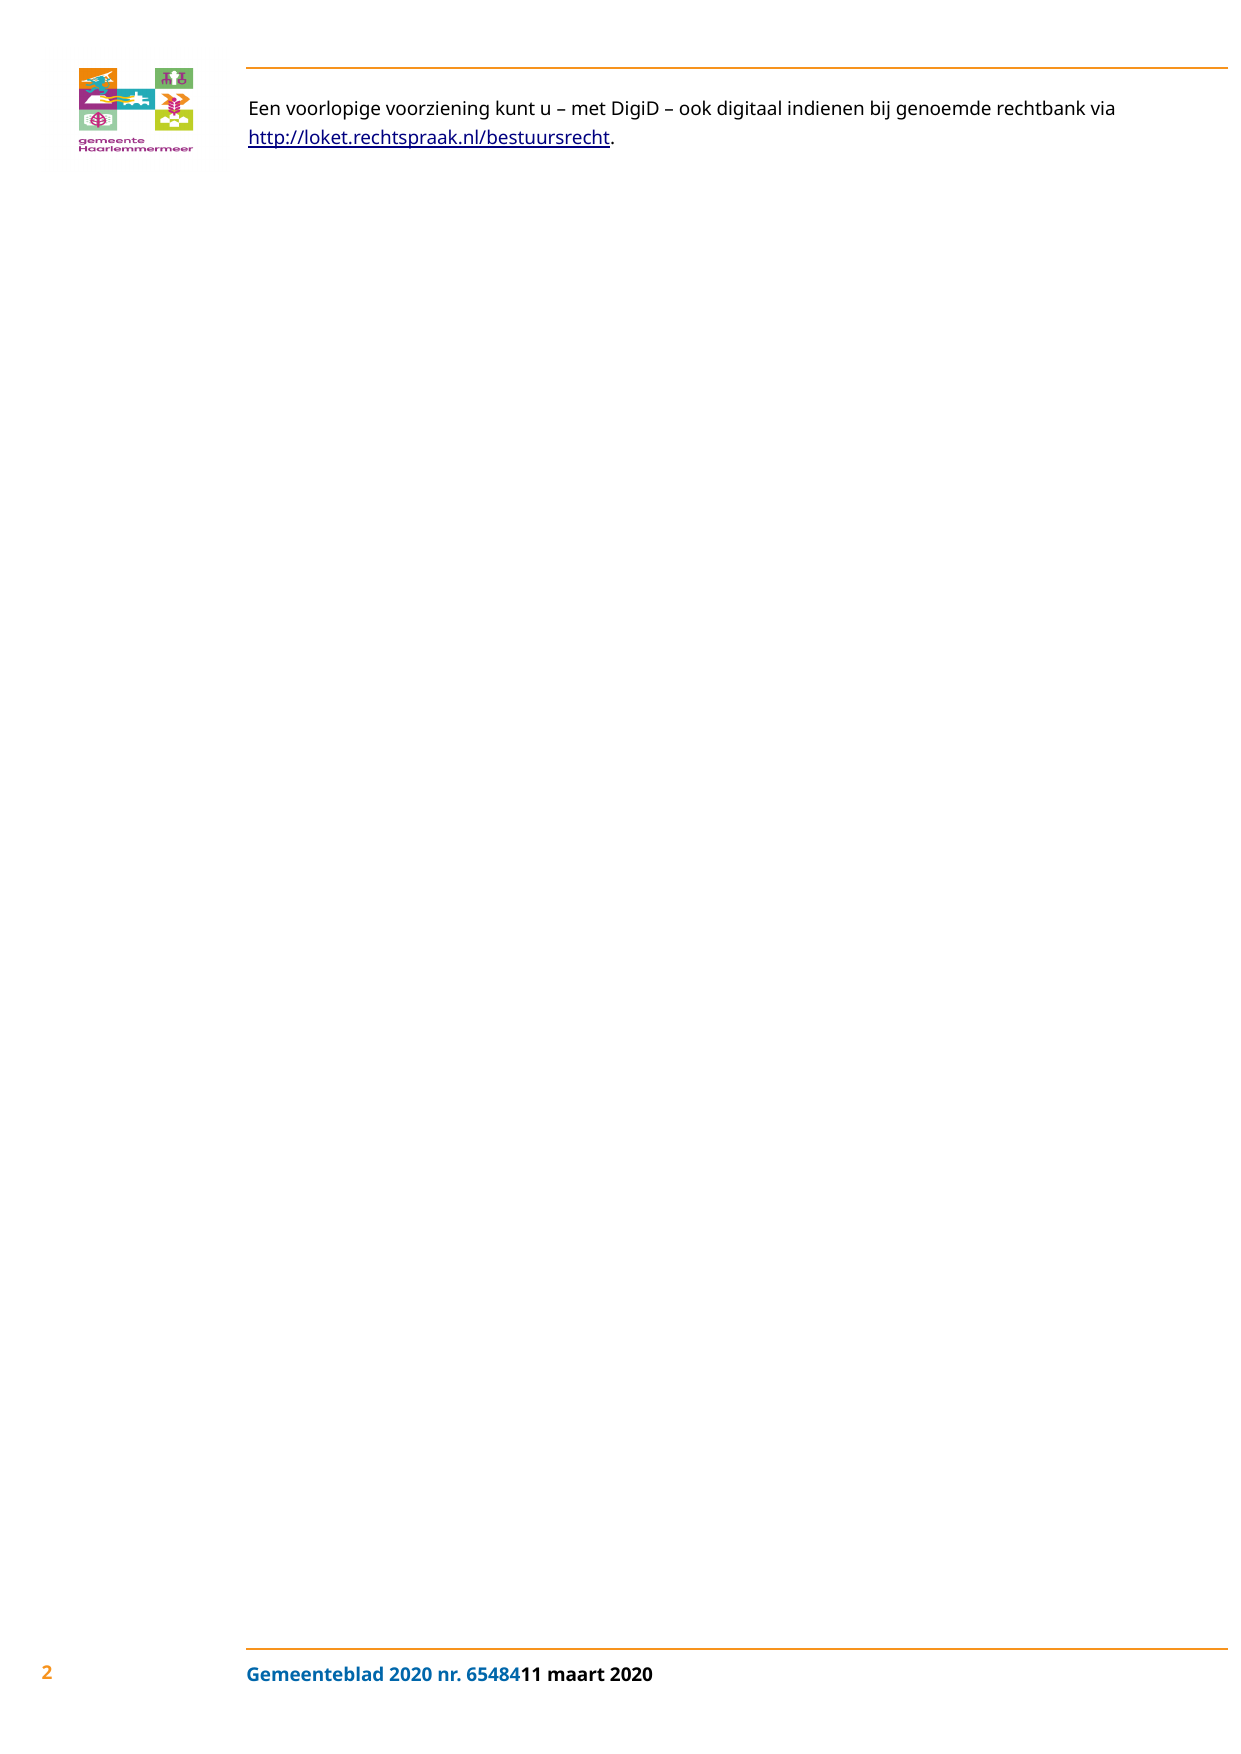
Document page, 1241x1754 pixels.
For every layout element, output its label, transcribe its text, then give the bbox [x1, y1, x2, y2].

text Een voorlopige voorziening kunt u – met DigiD – ook digitaal indienen bij genoemde rechtbank via http://loket.rechtspraak.nl/bestuursrecht. [248, 95, 1152, 150]
picture [41, 47, 231, 172]
